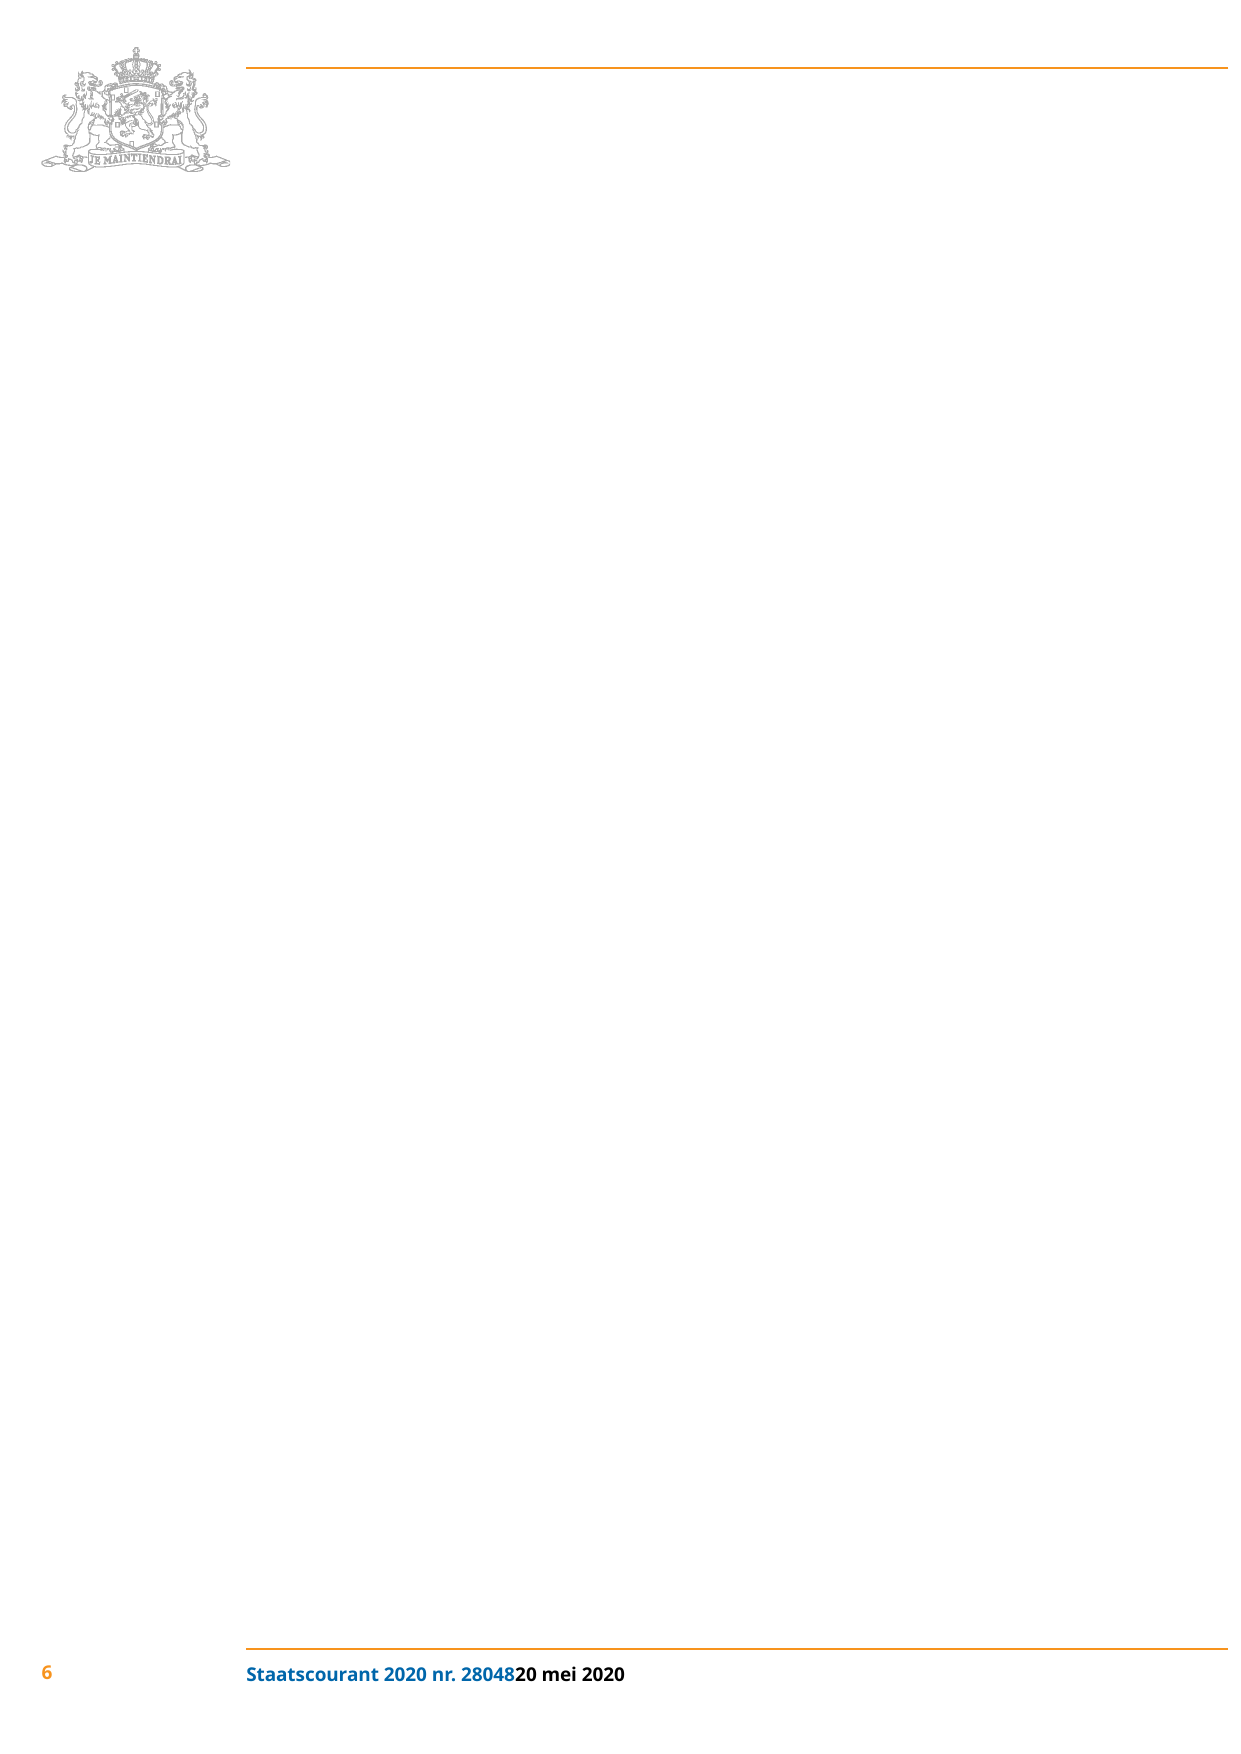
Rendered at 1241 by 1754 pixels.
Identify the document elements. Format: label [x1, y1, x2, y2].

picture [41, 47, 231, 172]
